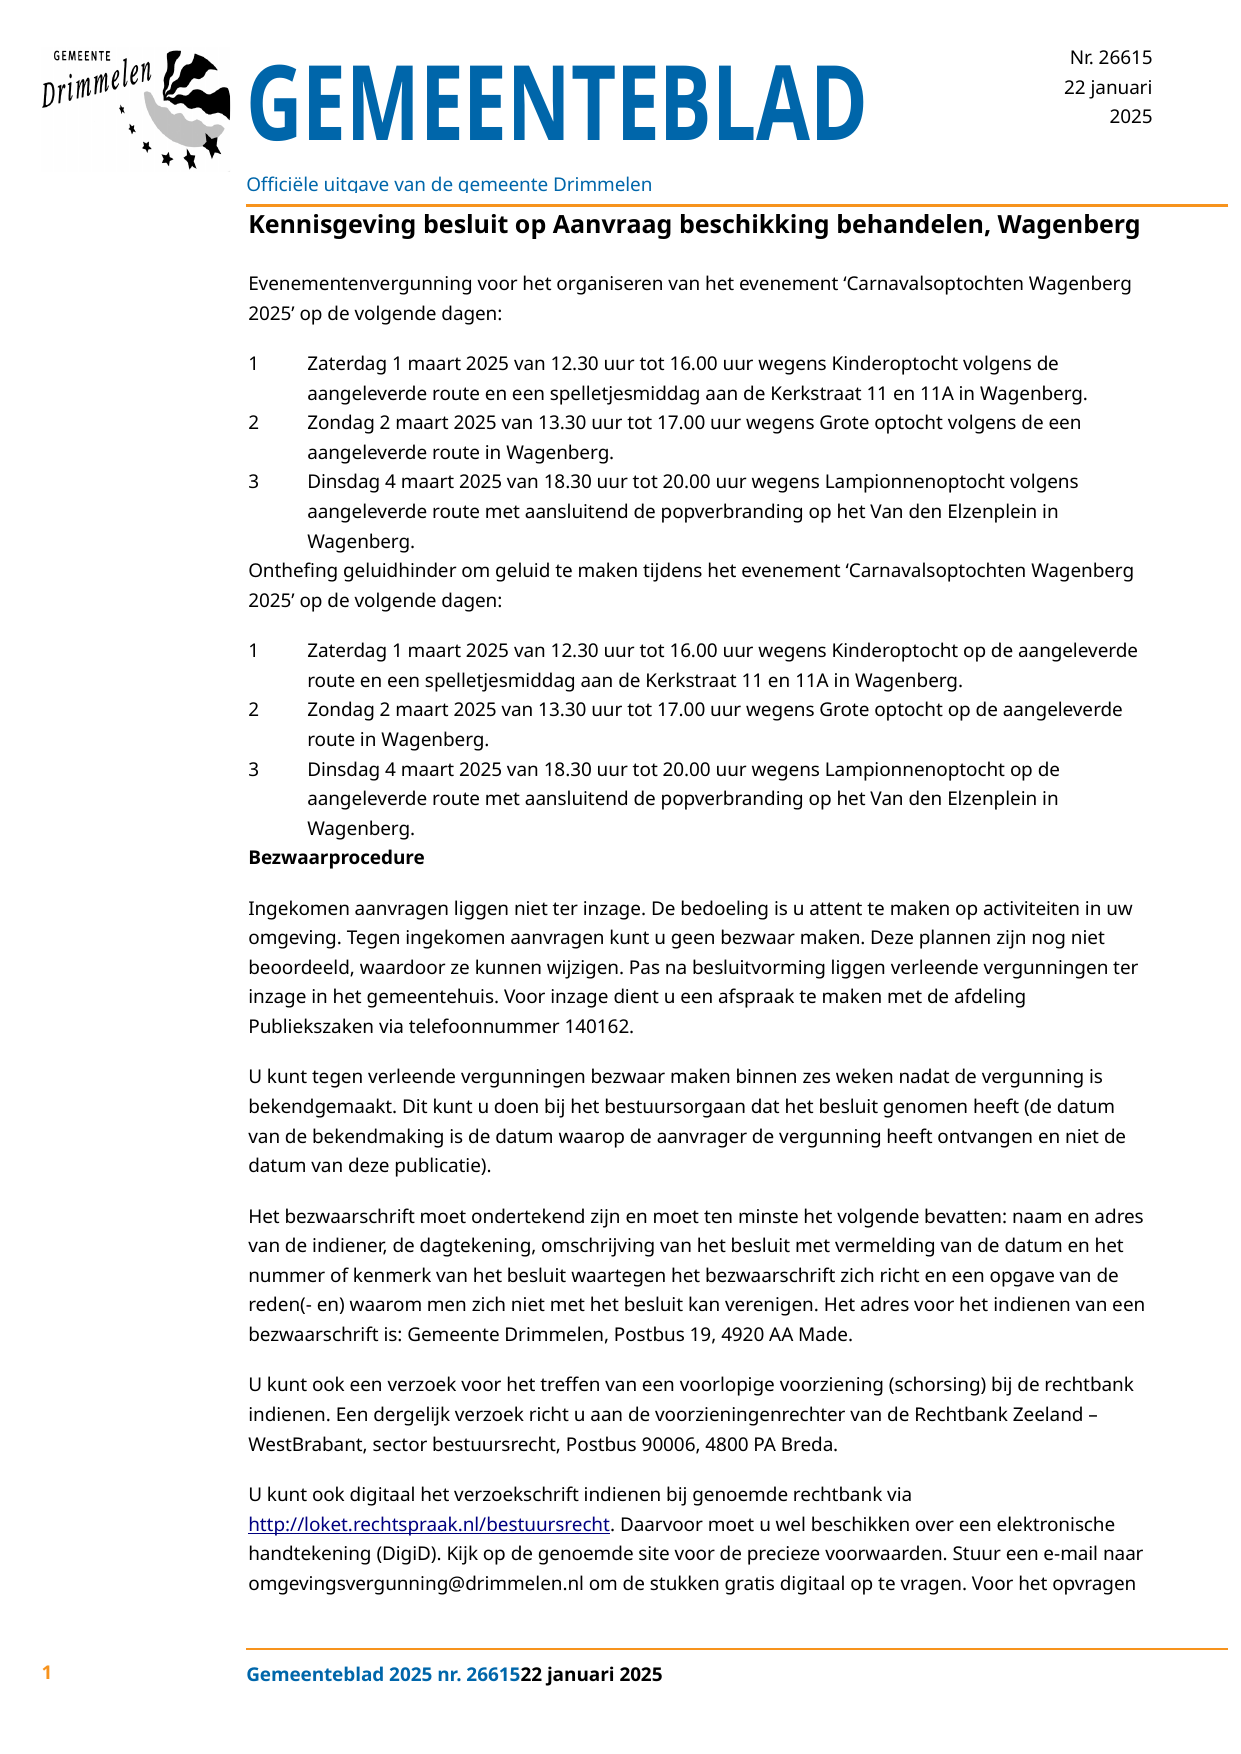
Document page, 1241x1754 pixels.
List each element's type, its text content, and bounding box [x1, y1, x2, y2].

list Zaterdag 1 maart 2025 van 12.30 uur tot 16.00 uur wegens Kinderoptocht op de aangeleverde route en een spelletjesmiddag aan de Kerkstraat 11 en 11A in Wagenberg. [248, 637, 1152, 693]
text U kunt ook digitaal het verzoekschrift indienen bij genoemde rechtbank via http://loket.rechtspraak.nl/bestuursrecht. Daarvoor moet u wel beschikken over een elektronische handtekening (DigiD). Kijk op de genoemde site voor de precieze voorwaarden. Stuur een e-mail naar omgevingsvergunning@drimmelen.nl om de stukken gratis digitaal op te vragen. Voor het opvragen [248, 1481, 1152, 1596]
picture [41, 47, 231, 172]
text Ingekomen aanvragen liggen niet ter inzage. De bedoeling is u attent te maken op activiteiten in uw omgeving. Tegen ingekomen aanvragen kunt u geen bezwaar maken. Deze plannen zijn nog niet beoordeeld, waardoor ze kunnen wijzigen. Pas na besluitvorming liggen verleende vergunningen ter inzage in het gemeentehuis. Voor inzage dient u een afspraak te maken met de afdeling Publiekszaken via telefoonnummer 140162. [248, 895, 1152, 1039]
text Kennisgeving besluit op Aanvraag beschikking behandelen, Wagenberg [248, 207, 1152, 241]
text U kunt tegen verleende vergunningen bezwaar maken binnen zes weken nadat de vergunning is bekendgemaakt. Dit kunt u doen bij het bestuursorgaan dat het besluit genomen heeft (de datum van de bekendmaking is de datum waarop de aanvrager de vergunning heeft ontvangen en niet de datum van deze publicatie). [248, 1064, 1152, 1178]
text Onthefing geluidhinder om geluid te maken tijdens het evenement ‘Carnavalsoptochten Wagenberg 2025’ op de volgende dagen: [248, 557, 1152, 613]
list Dinsdag 4 maart 2025 van 18.30 uur tot 20.00 uur wegens Lampionnenoptocht op de aangeleverde route met aansluitend de popverbranding op het Van den Elzenplein in Wagenberg. [248, 756, 1152, 841]
text Het bezwaarschrift moet ondertekend zijn en moet ten minste het volgende bevatten: naam en adres van de indiener, de dagtekening, omschrijving van het besluit met vermelding van de datum en het nummer of kenmerk van het besluit waartegen het bezwaarschrift zich richt en een opgave van de reden(- en) waarom men zich niet met het besluit kan verenigen. Het adres voor het indienen van een bezwaarschrift is: Gemeente Drimmelen, Postbus 19, 4920 AA Made. [248, 1203, 1152, 1347]
text Bezwaarprocedure [248, 844, 1152, 870]
list Dinsdag 4 maart 2025 van 18.30 uur tot 20.00 uur wegens Lampionnenoptocht volgens aangeleverde route met aansluitend de popverbranding op het Van den Elzenplein in Wagenberg. [248, 469, 1152, 553]
list Zondag 2 maart 2025 van 13.30 uur tot 17.00 uur wegens Grote optocht volgens de een aangeleverde route in Wagenberg. [248, 409, 1152, 465]
list Zaterdag 1 maart 2025 van 12.30 uur tot 16.00 uur wegens Kinderoptocht volgens de aangeleverde route en een spelletjesmiddag aan de Kerkstraat 11 en 11A in Wagenberg. [248, 350, 1152, 406]
text Evenementenvergunning voor het organiseren van het evenement ‘Carnavalsoptochten Wagenberg 2025’ op de volgende dagen: [248, 270, 1152, 326]
list Zondag 2 maart 2025 van 13.30 uur tot 17.00 uur wegens Grote optocht op de aangeleverde route in Wagenberg. [248, 697, 1152, 752]
text U kunt ook een verzoek voor het treffen van een voorlopige voorziening (schorsing) bij de rechtbank indienen. Een dergelijk verzoek richt u aan de voorzieningenrechter van de Rechtbank Zeeland – WestBrabant, sector bestuursrecht, Postbus 90006, 4800 PA Breda. [248, 1372, 1152, 1456]
